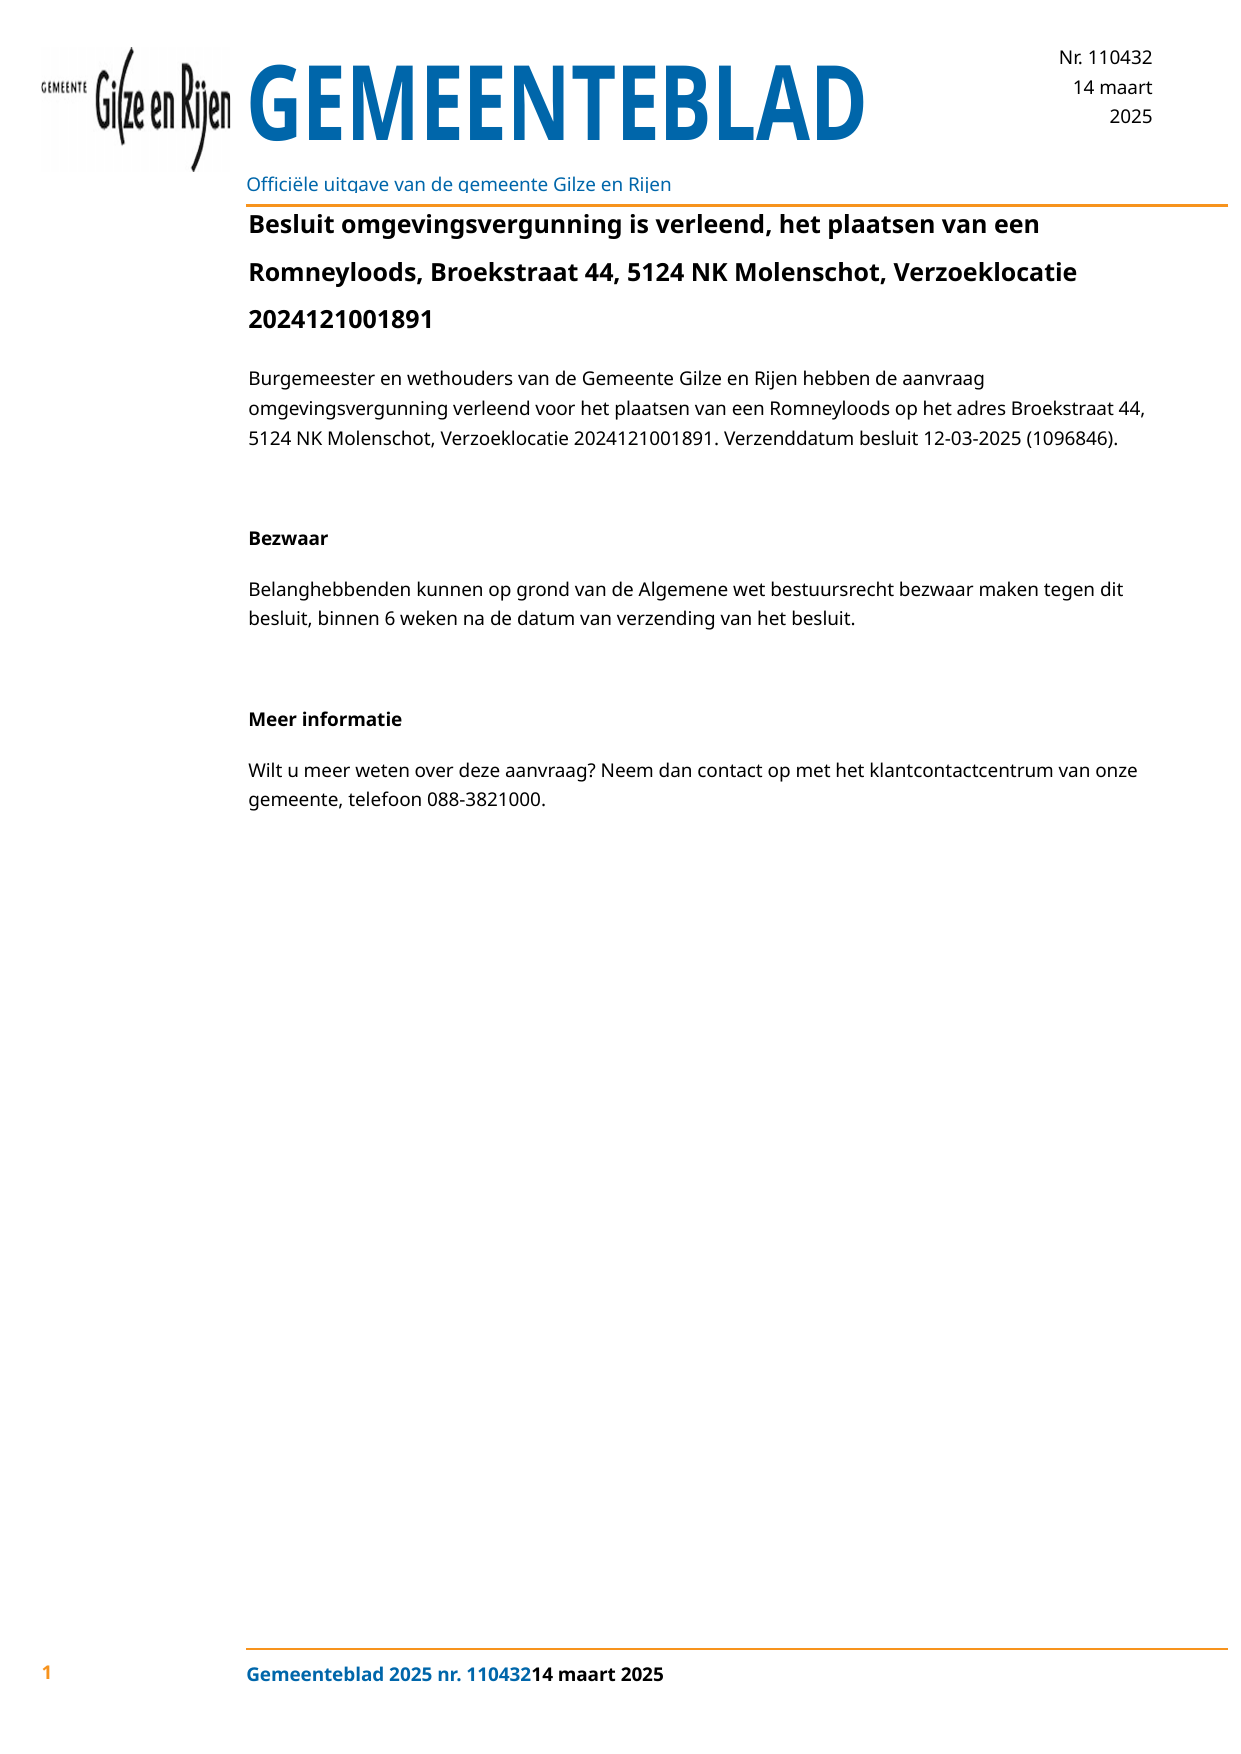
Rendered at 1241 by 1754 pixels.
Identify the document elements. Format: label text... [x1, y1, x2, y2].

text Belanghebbenden kunnen op grond van de Algemene wet bestuursrecht bezwaar maken tegen dit besluit, binnen 6 weken na de datum van verzending van het besluit. [248, 576, 1152, 631]
text Burgemeester en wethouders van de Gemeente Gilze en Rijen hebben de aanvraag omgevingsvergunning verleend voor het plaatsen van een Romneyloods op het adres Broekstraat 44, 5124 NK Molenschot, Verzoeklocatie 2024121001891. Verzenddatum besluit 12-03-2025 (1096846). [248, 366, 1152, 450]
text Wilt u meer weten over deze aanvraag? Neem dan contact op met het klantcontactcentrum van onze gemeente, telefoon 088-3821000. [248, 757, 1152, 812]
text Besluit omgevingsvergunning is verleend, het plaatsen van een Romneyloods, Broekstraat 44, 5124 NK Molenschot, Verzoeklocatie 2024121001891 [248, 207, 1152, 336]
text Bezwaar [248, 526, 1152, 551]
text Meer informatie [248, 706, 1152, 732]
picture [41, 47, 231, 172]
